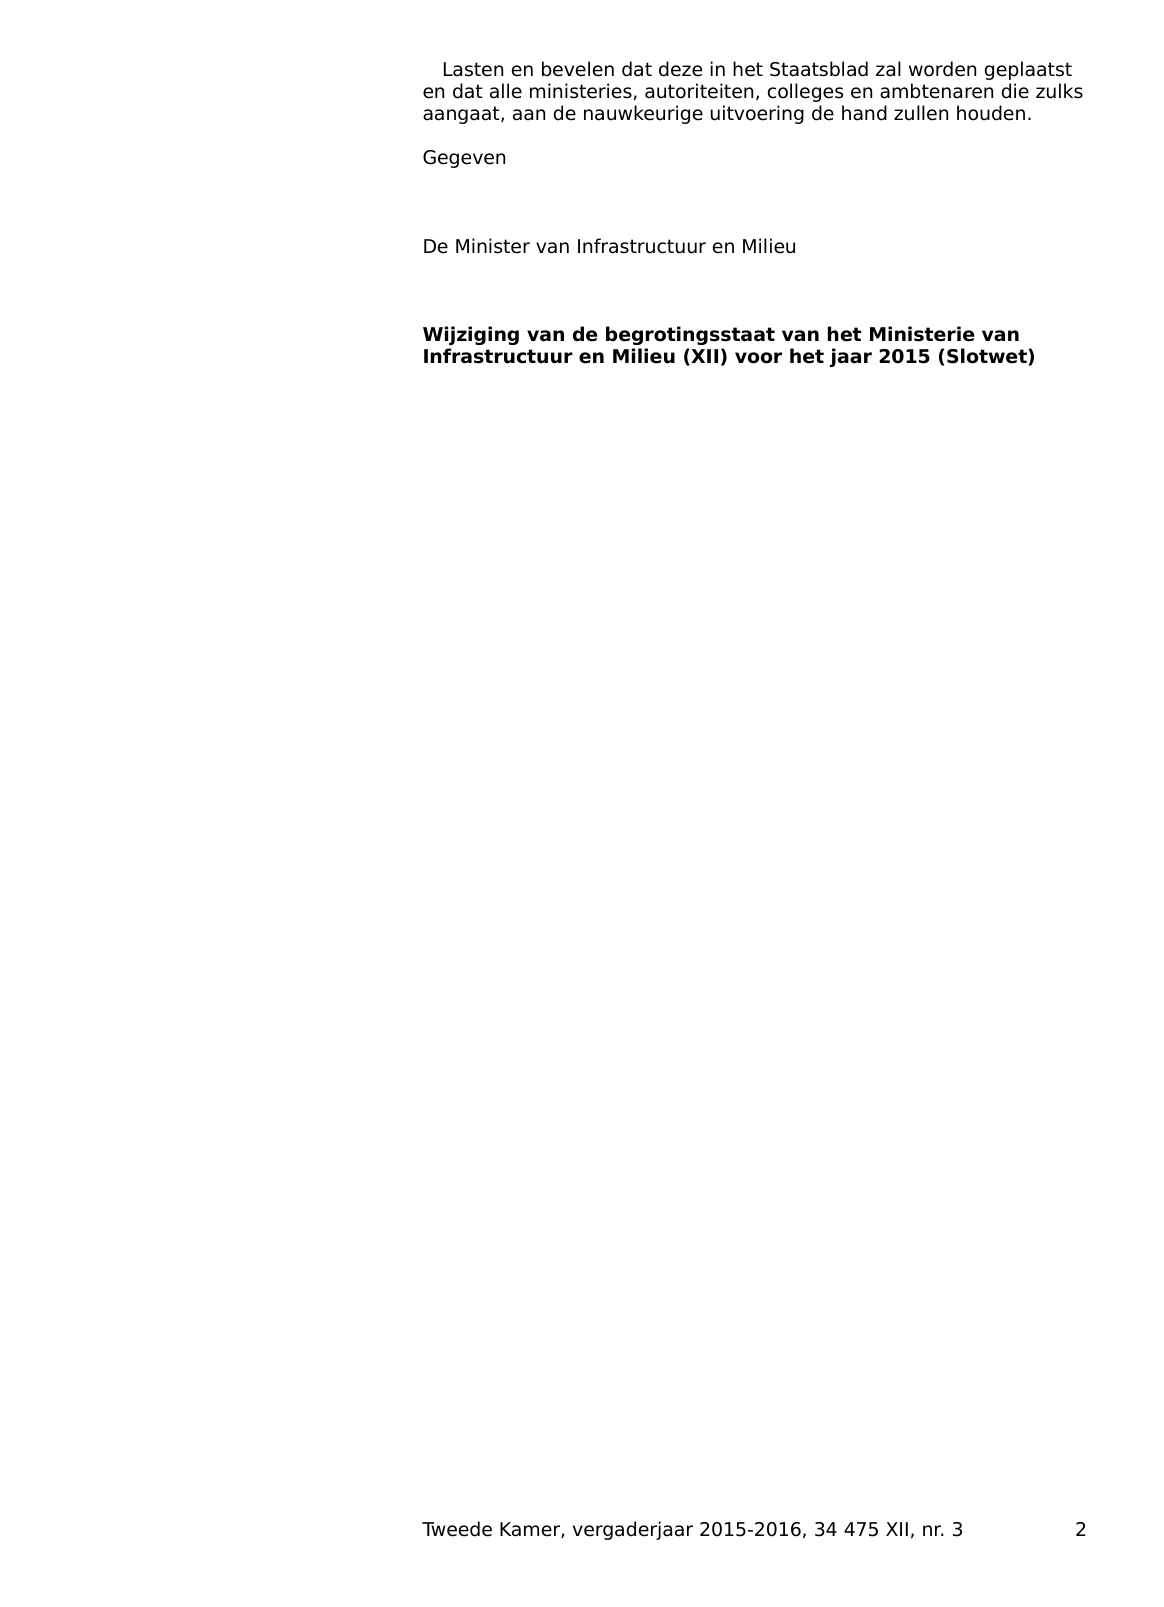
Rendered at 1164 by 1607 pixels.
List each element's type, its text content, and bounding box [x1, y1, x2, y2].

subtitle Wijziging van de begrotingsstaat van het Ministerie van Infrastructuur en Milieu (XII) voor het jaar 2015 (Slotwet) [422, 324, 1087, 368]
text De Minister van Infrastructuur en Milieu [422, 236, 1087, 258]
text Lasten en bevelen dat deze in het Staatsblad zal worden geplaatst en dat alle ministeries, autoriteiten, colleges en ambtenaren die zulks aangaat, aan de nauwkeurige uitvoering de hand zullen houden. [422, 59, 1087, 125]
text Gegeven [422, 147, 1087, 169]
